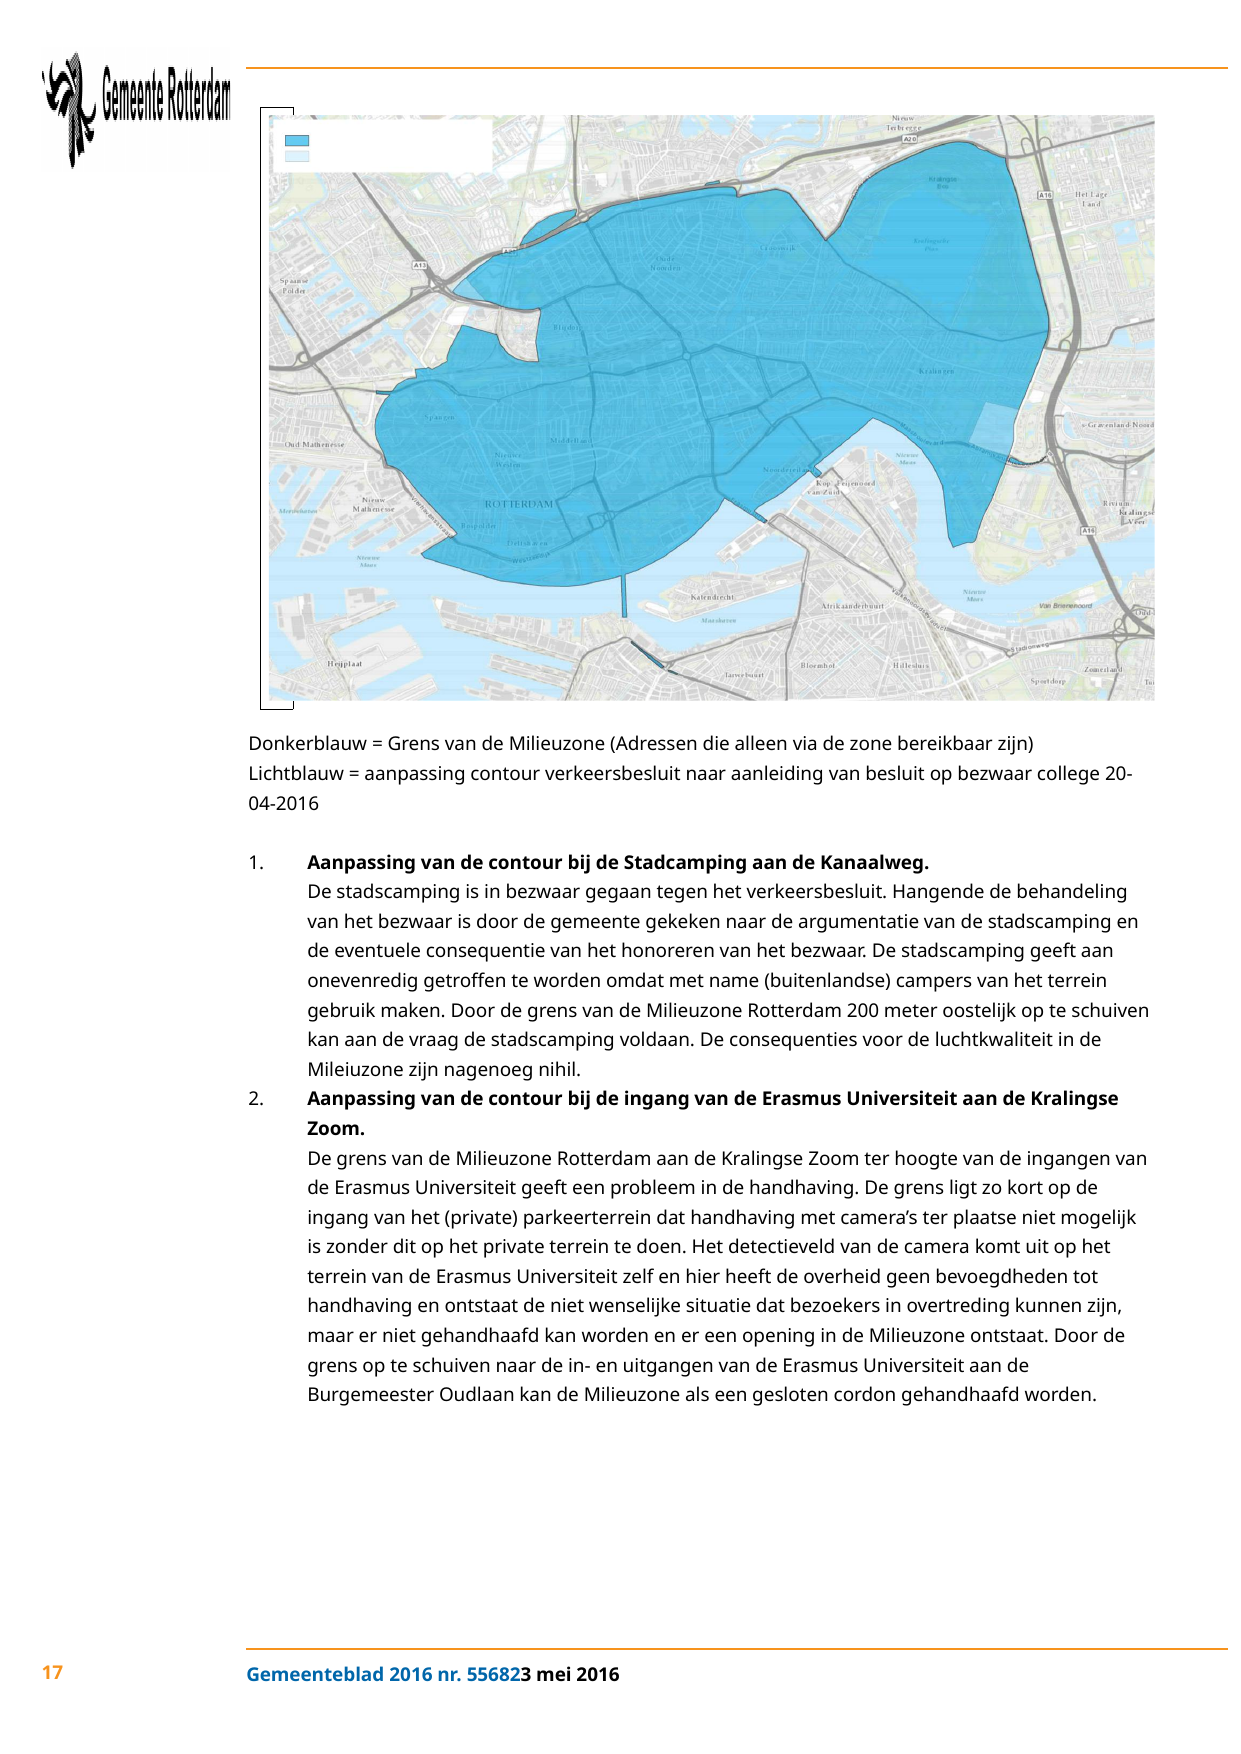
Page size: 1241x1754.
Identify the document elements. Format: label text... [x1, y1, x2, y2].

text Donkerblauw = Grens van de Milieuzone (Adressen die alleen via de zone bereikbaar zijn) [248, 731, 1152, 756]
list Aanpassing van de contour bij de Stadcamping aan de Kanaalweg. [248, 849, 1152, 875]
list De stadscamping is in bezwaar gegaan tegen het verkeersbesluit. Hangende de behandeling van het bezwaar is door de gemeente gekeken naar de argumentatie van de stadscamping en de eventuele consequentie van het honoreren van het bezwaar. De stadscamping geeft aan onevenredig getroffen te worden omdat met name (buitenlandse) campers van het terrein gebruik maken. Door de grens van de Milieuzone Rotterdam 200 meter oostelijk op te schuiven kan aan de vraag de stadscamping voldaan. De consequenties voor de luchtkwaliteit in de Mileiuzone zijn nagenoeg nihil. [248, 878, 1152, 1082]
picture [41, 47, 231, 172]
list De grens van de Milieuzone Rotterdam aan de Kralingse Zoom ter hoogte van de ingangen van de Erasmus Universiteit geeft een probleem in de handhaving. De grens ligt zo kort op de ingang van het (private) parkeerterrein dat handhaving met camera’s ter plaatse niet mogelijk is zonder dit op het private terrein te doen. Het detectieveld van de camera komt uit op het terrein van de Erasmus Universiteit zelf en hier heeft de overheid geen bevoegdheden tot handhaving en ontstaat de niet wenselijke situatie dat bezoekers in overtreding kunnen zijn, maar er niet gehandhaafd kan worden en er een opening in de Milieuzone ontstaat. Door de grens op te schuiven naar de in- en uitgangen van de Erasmus Universiteit aan de Burgemeester Oudlaan kan de Milieuzone als een gesloten cordon gehandhaafd worden. [248, 1145, 1152, 1407]
picture [268, 115, 1155, 701]
list Aanpassing van de contour bij de ingang van de Erasmus Universiteit aan de Kralingse Zoom. [248, 1086, 1152, 1141]
text Lichtblauw = aanpassing contour verkeersbesluit naar aanleiding van besluit op bezwaar college 20-04-2016 [248, 760, 1152, 816]
